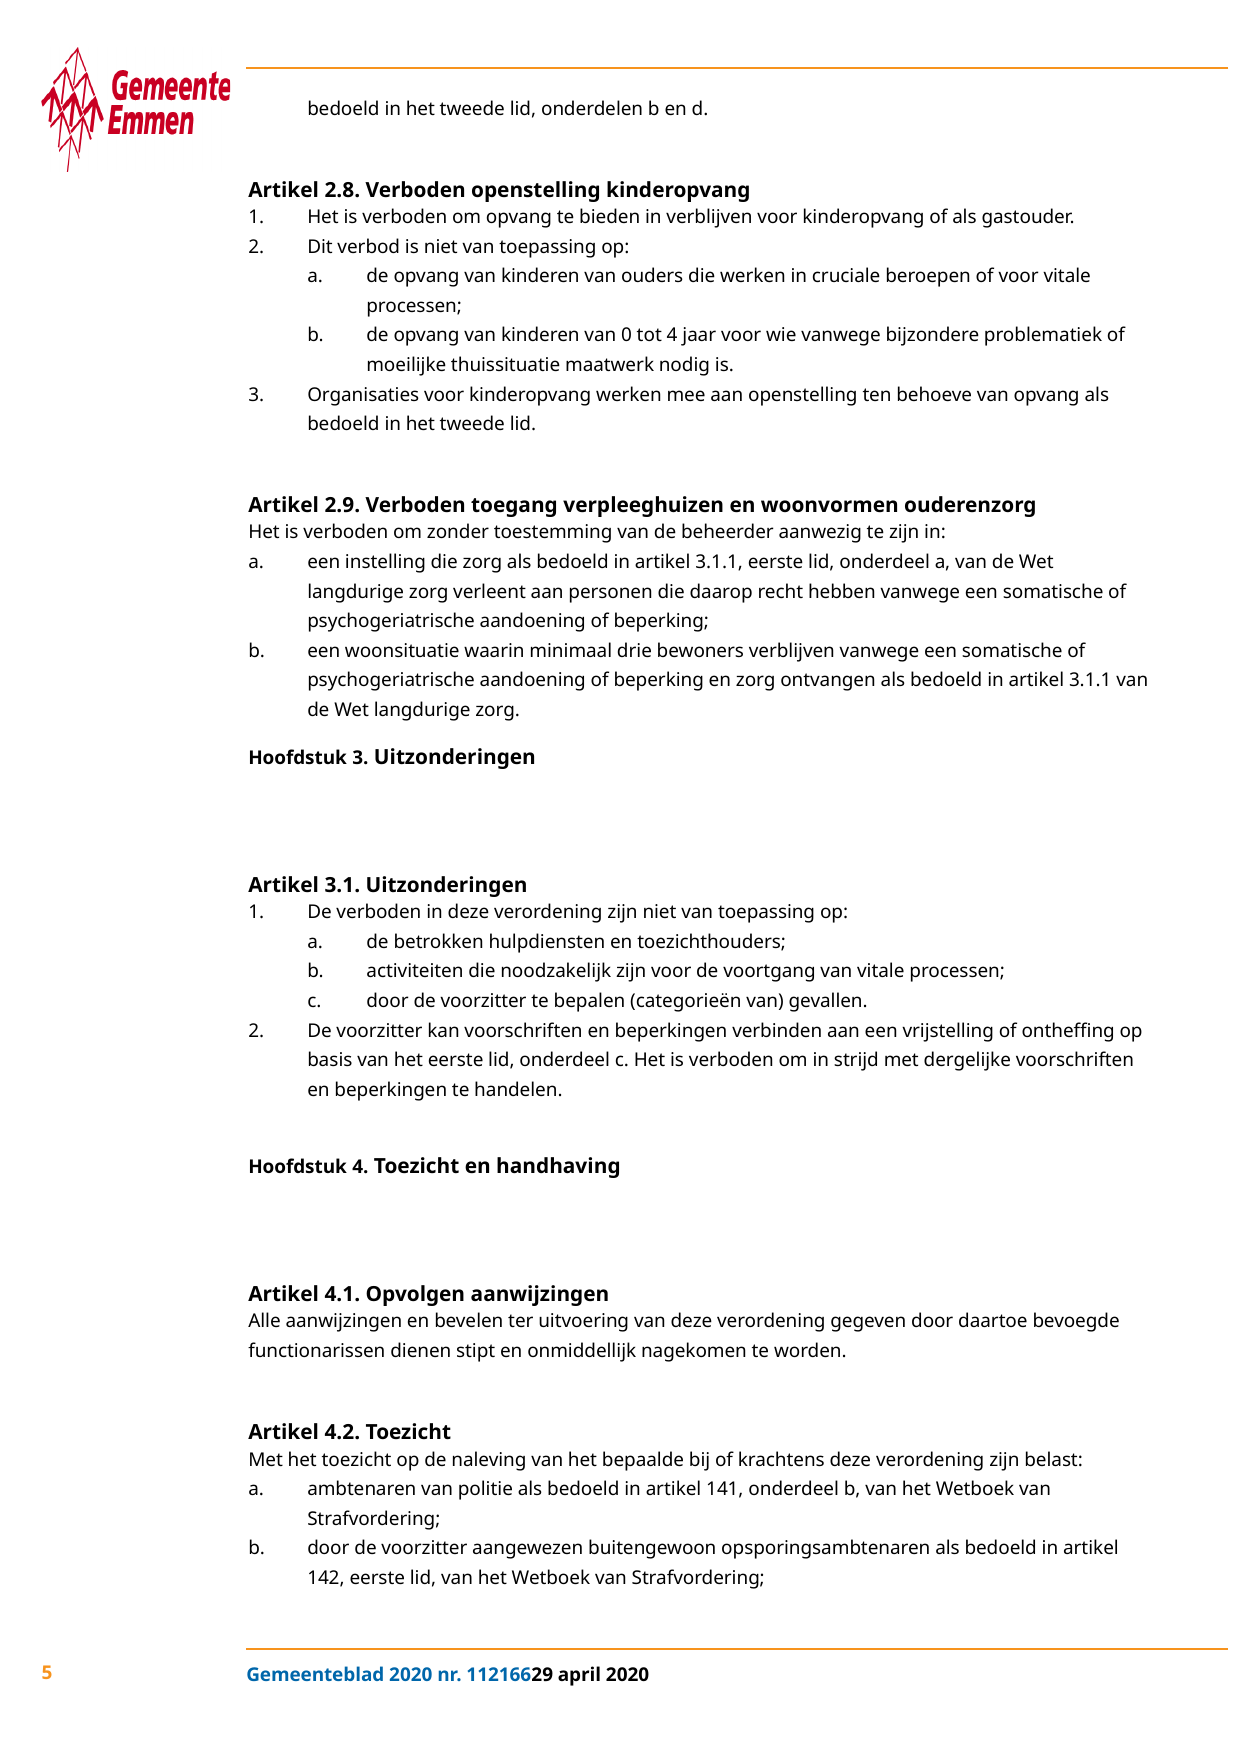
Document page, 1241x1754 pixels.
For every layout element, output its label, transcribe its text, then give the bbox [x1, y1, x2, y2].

text Alle aanwijzingen en bevelen ter uitvoering van deze verordening gegeven door daartoe bevoegde functionarissen dienen stipt en onmiddellijk nagekomen te worden. [248, 1308, 1152, 1363]
list activiteiten die noodzakelijk zijn voor de voortgang van vitale processen; [307, 958, 1152, 983]
list een instelling die zorg als bedoeld in artikel 3.1.1, eerste lid, onderdeel a, van de Wet langdurige zorg verleent aan personen die daarop recht hebben vanwege een somatische of psychogeriatrische aandoening of beperking; [248, 548, 1152, 633]
text Hoofdstuk 3. Uitzonderingen [248, 742, 1152, 770]
picture [41, 47, 231, 172]
text Artikel 3.1. Uitzonderingen [248, 870, 1152, 898]
list een woonsituatie waarin minimaal drie bewoners verblijven vanwege een somatische of psychogeriatrische aandoening of beperking en zorg ontvangen als bedoeld in artikel 3.1.1 van de Wet langdurige zorg. [248, 637, 1152, 722]
list de betrokken hulpdiensten en toezichthouders; [307, 928, 1152, 954]
list De verboden in deze verordening zijn niet van toepassing op: [248, 898, 1152, 924]
list de opvang van kinderen van ouders die werken in cruciale beroepen of voor vitale processen; [307, 262, 1152, 318]
list ambtenaren van politie als bedoeld in artikel 141, onderdeel b, van het Wetboek van Strafvordering; [248, 1475, 1152, 1531]
text Artikel 4.1. Opvolgen aanwijzingen [248, 1279, 1152, 1308]
list Het is verboden om opvang te bieden in verblijven voor kinderopvang of als gastouder. [248, 203, 1152, 229]
list bedoeld in het tweede lid, onderdelen b en d. [248, 95, 1152, 121]
list de opvang van kinderen van 0 tot 4 jaar voor wie vanwege bijzondere problematiek of moeilijke thuissituatie maatwerk nodig is. [307, 322, 1152, 377]
text Artikel 4.2. Toezicht [248, 1417, 1152, 1446]
text Het is verboden om zonder toestemming van de beheerder aanwezig te zijn in: [248, 519, 1152, 544]
text Artikel 2.9. Verboden toegang verpleeghuizen en woonvormen ouderenzorg [248, 490, 1152, 519]
list door de voorzitter te bepalen (categorieën van) gevallen. [307, 987, 1152, 1013]
list door de voorzitter aangewezen buitengewoon opsporingsambtenaren als bedoeld in artikel 142, eerste lid, van het Wetboek van Strafvordering; [248, 1534, 1152, 1590]
text Artikel 2.8. Verboden openstelling kinderopvang [248, 175, 1152, 203]
list De voorzitter kan voorschriften en beperkingen verbinden aan een vrijstelling of ontheffing op basis van het eerste lid, onderdeel c. Het is verboden om in strijd met dergelijke voorschriften en beperkingen te handelen. [248, 1017, 1152, 1102]
text Met het toezicht op de naleving van het bepaalde bij of krachtens deze verordening zijn belast: [248, 1446, 1152, 1471]
text Hoofdstuk 4. Toezicht en handhaving [248, 1151, 1152, 1179]
list Organisaties voor kinderopvang werken mee aan openstelling ten behoeve van opvang als bedoeld in het tweede lid. [248, 381, 1152, 436]
list Dit verbod is niet van toepassing op: [248, 233, 1152, 258]
